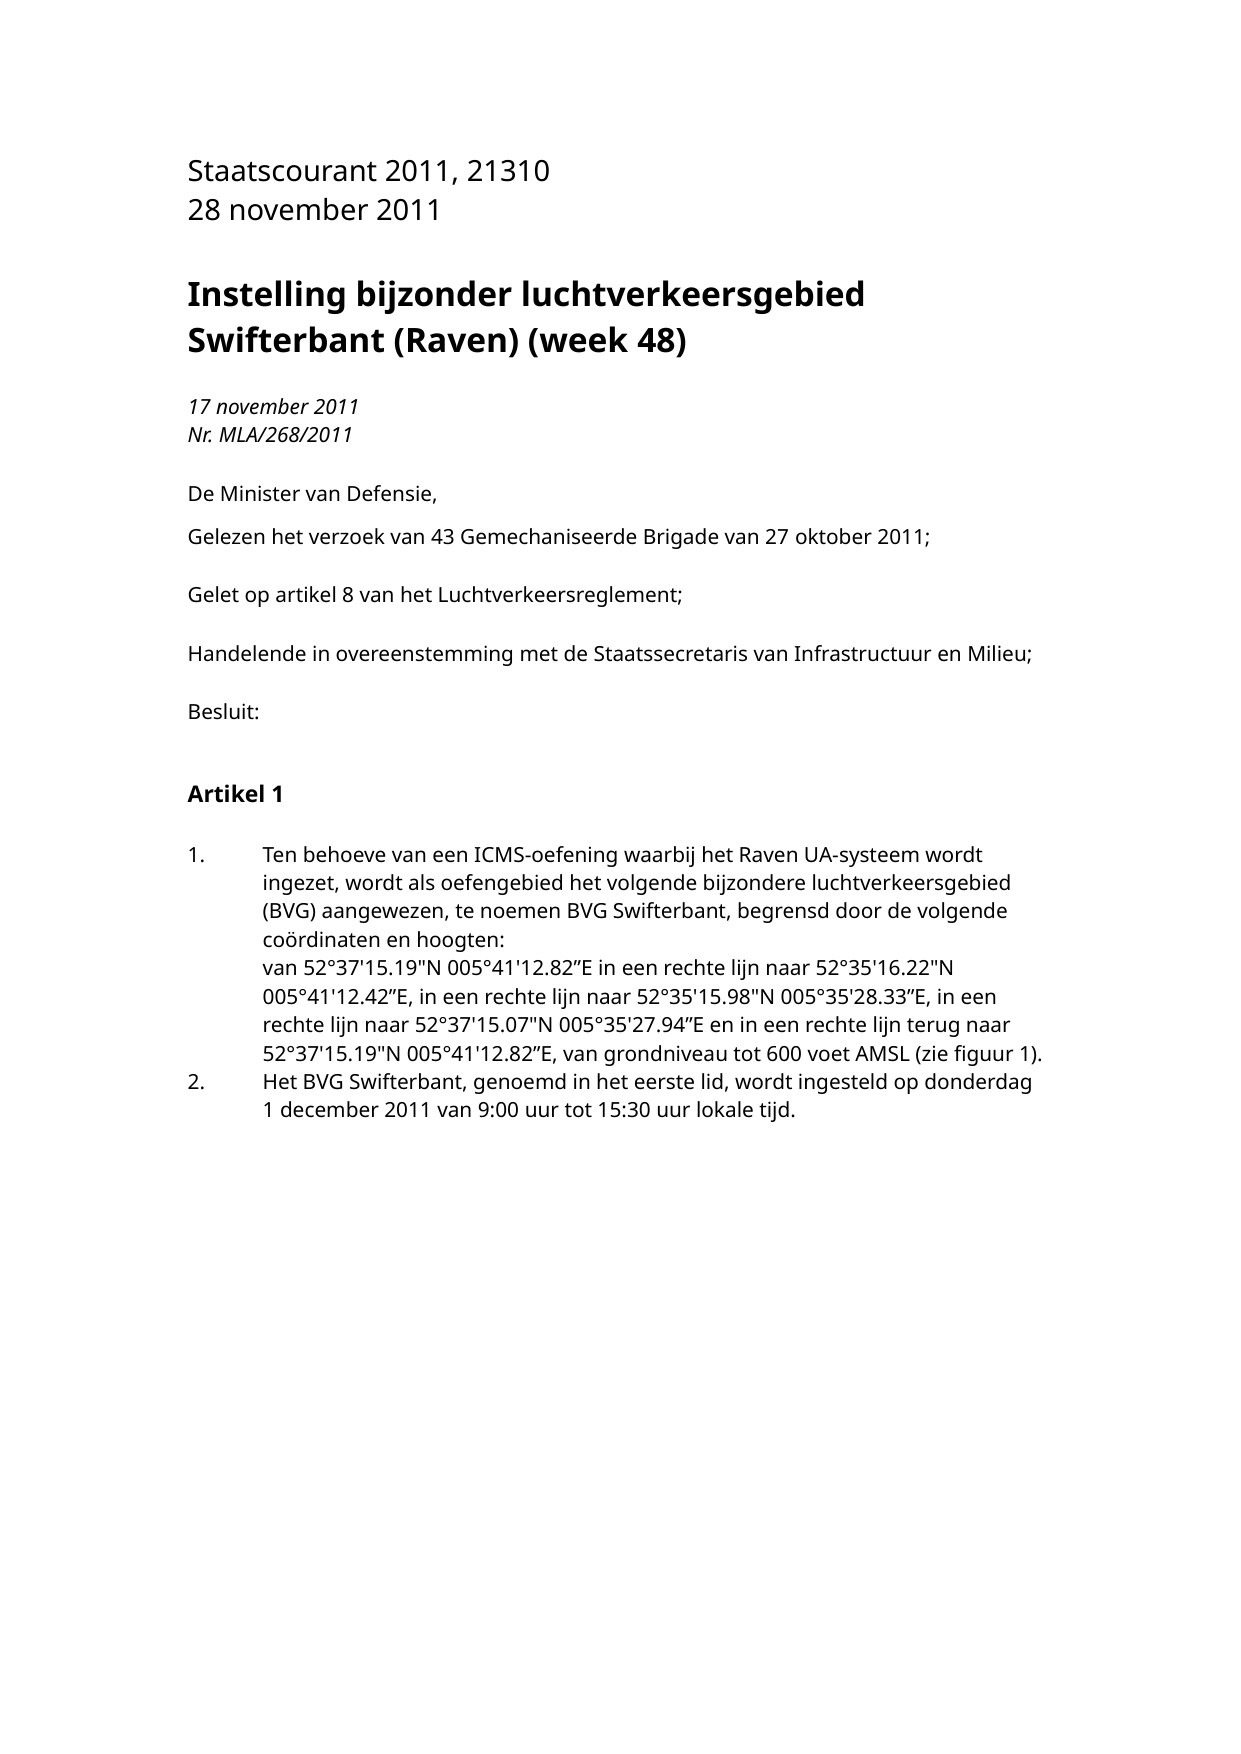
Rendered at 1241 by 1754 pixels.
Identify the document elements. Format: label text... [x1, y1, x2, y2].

text Handelende in overeenstemming met de Staatssecretaris van Infrastructuur en Milieu; [187, 639, 1053, 667]
text 28 november 2011 [187, 190, 1053, 229]
text Nr. MLA/268/2011 [187, 420, 1053, 449]
subtitle Artikel 1 [187, 778, 1053, 810]
text 17 november 2011 [187, 392, 1053, 420]
text Besluit: [187, 697, 1053, 726]
subtitle Instelling bijzonder luchtverkeersgebied Swifterbant (Raven) (week 48) [187, 271, 1053, 362]
list Het BVG Swifterbant, genoemd in het eerste lid, wordt ingesteld op donderdag 1 december 2011 van 9:00 uur tot 15:30 uur lokale tijd. [187, 1067, 1053, 1124]
list Ten behoeve van een ICMS-oefening waarbij het Raven UA-systeem wordt ingezet, wordt als oefengebied het volgende bijzondere luchtverkeersgebied (BVG) aangewezen, te noemen BVG Swifterbant, begrensd door de volgende coördinaten en hoogten: [187, 840, 1053, 953]
text De Minister van Defensie, [187, 479, 1053, 507]
text Gelezen het verzoek van 43 Gemechaniseerde Brigade van 27 oktober 2011; [187, 522, 1053, 551]
text Gelet op artikel 8 van het Luchtverkeersreglement; [187, 581, 1053, 609]
text Staatscourant 2011, 21310 [187, 150, 1053, 190]
list van 52°37'15.19"N 005°41'12.82”E in een rechte lijn naar 52°35'16.22"N 005°41'12.42”E, in een rechte lijn naar 52°35'15.98"N 005°35'28.33”E, in een rechte lijn naar 52°37'15.07"N 005°35'27.94”E en in een rechte lijn terug naar 52°37'15.19"N 005°41'12.82”E, van grondniveau tot 600 voet AMSL (zie figuur 1). [187, 953, 1053, 1067]
